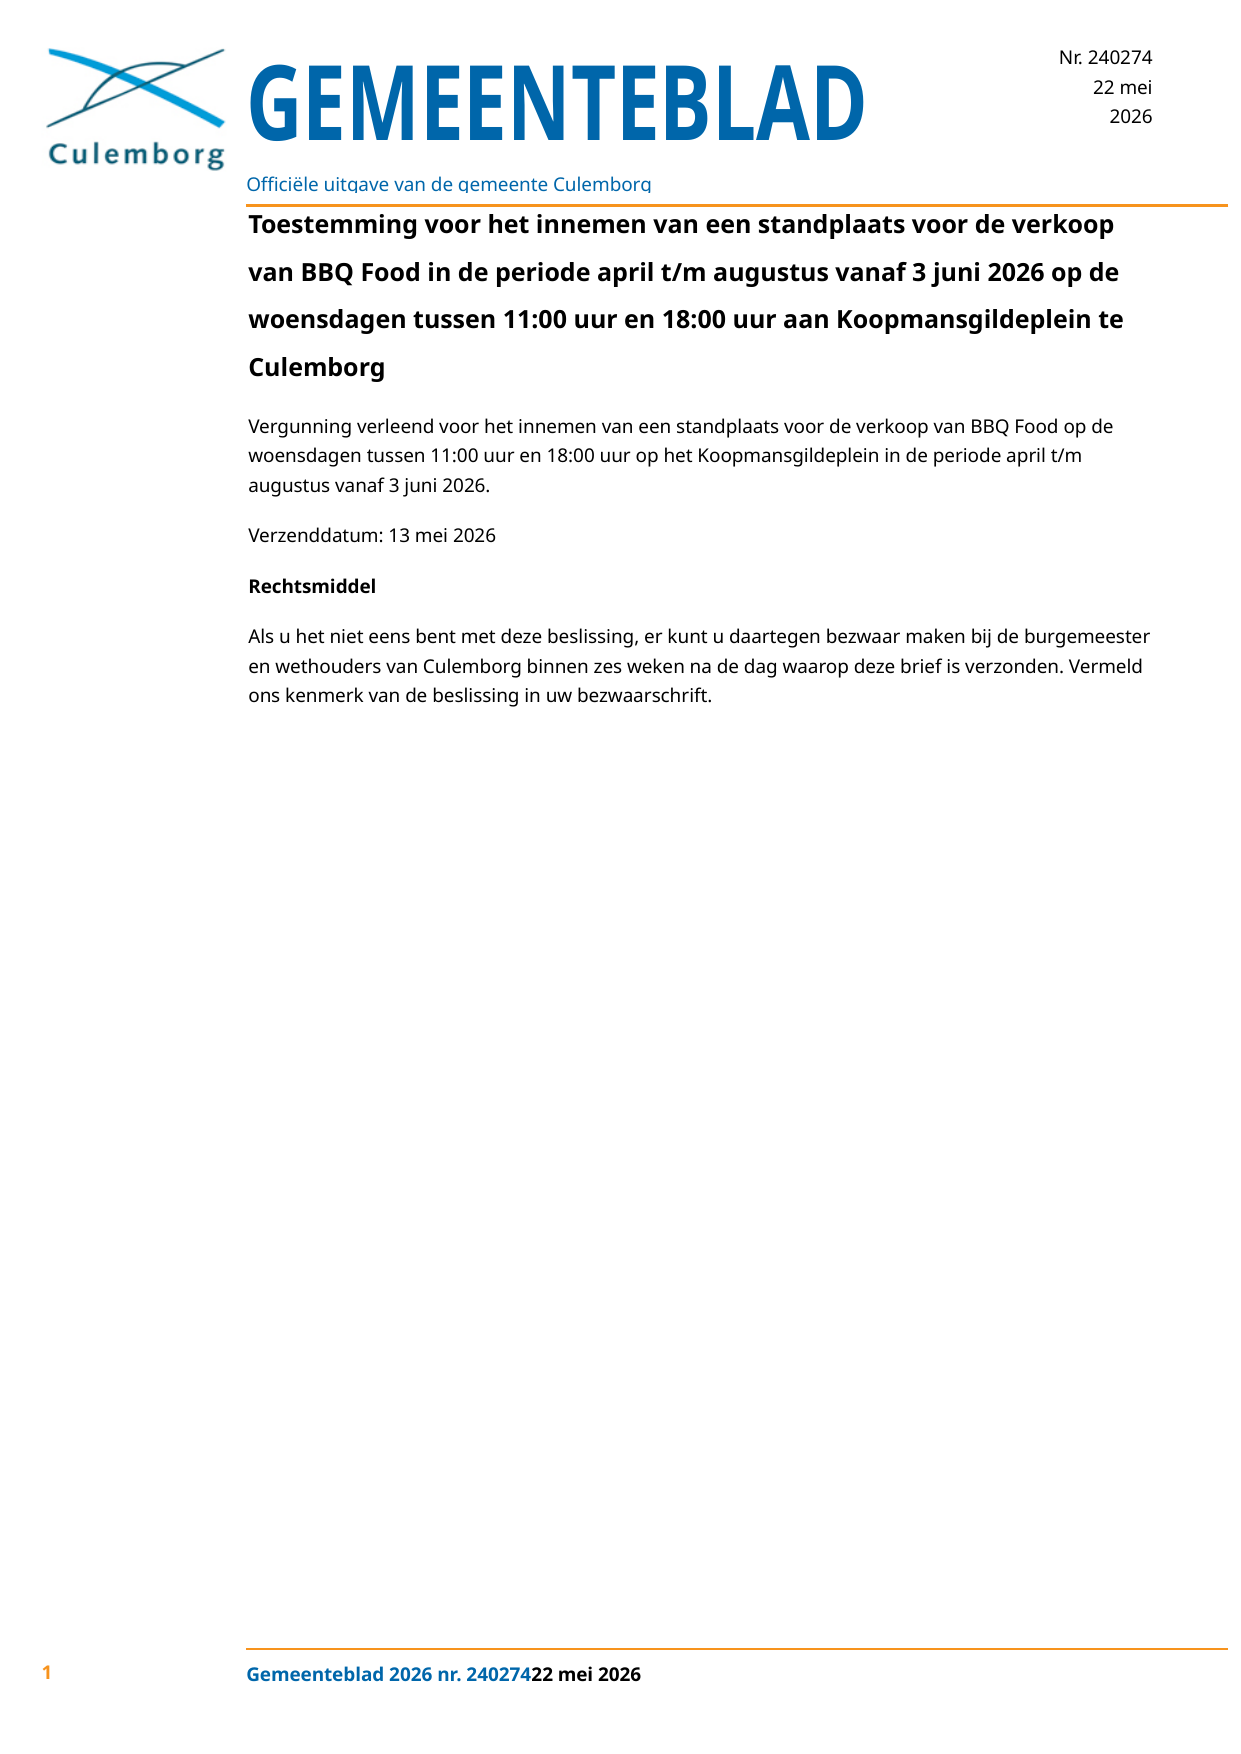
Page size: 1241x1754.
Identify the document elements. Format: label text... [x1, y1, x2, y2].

text Als u het niet eens bent met deze beslissing, er kunt u daartegen bezwaar maken bij de burgemeester en wethouders van Culemborg binnen zes weken na de dag waarop deze brief is verzonden. Vermeld ons kenmerk van de beslissing in uw bezwaarschrift. [248, 623, 1152, 708]
text Verzenddatum: 13 mei 2026 [248, 523, 1152, 548]
text Toestemming voor het innemen van een standplaats voor de verkoop van BBQ Food in de periode april t/m augustus vanaf 3 juni 2026 op de woensdagen tussen 11:00 uur en 18:00 uur aan Koopmansgildeplein te Culemborg [248, 207, 1152, 384]
picture [41, 47, 231, 172]
text Rechtsmiddel [248, 573, 1152, 599]
text Vergunning verleend voor het innemen van een standplaats voor de verkoop van BBQ Food op de woensdagen tussen 11:00 uur en 18:00 uur op het Koopmansgildeplein in de periode april t/m augustus vanaf 3 juni 2026. [248, 413, 1152, 498]
